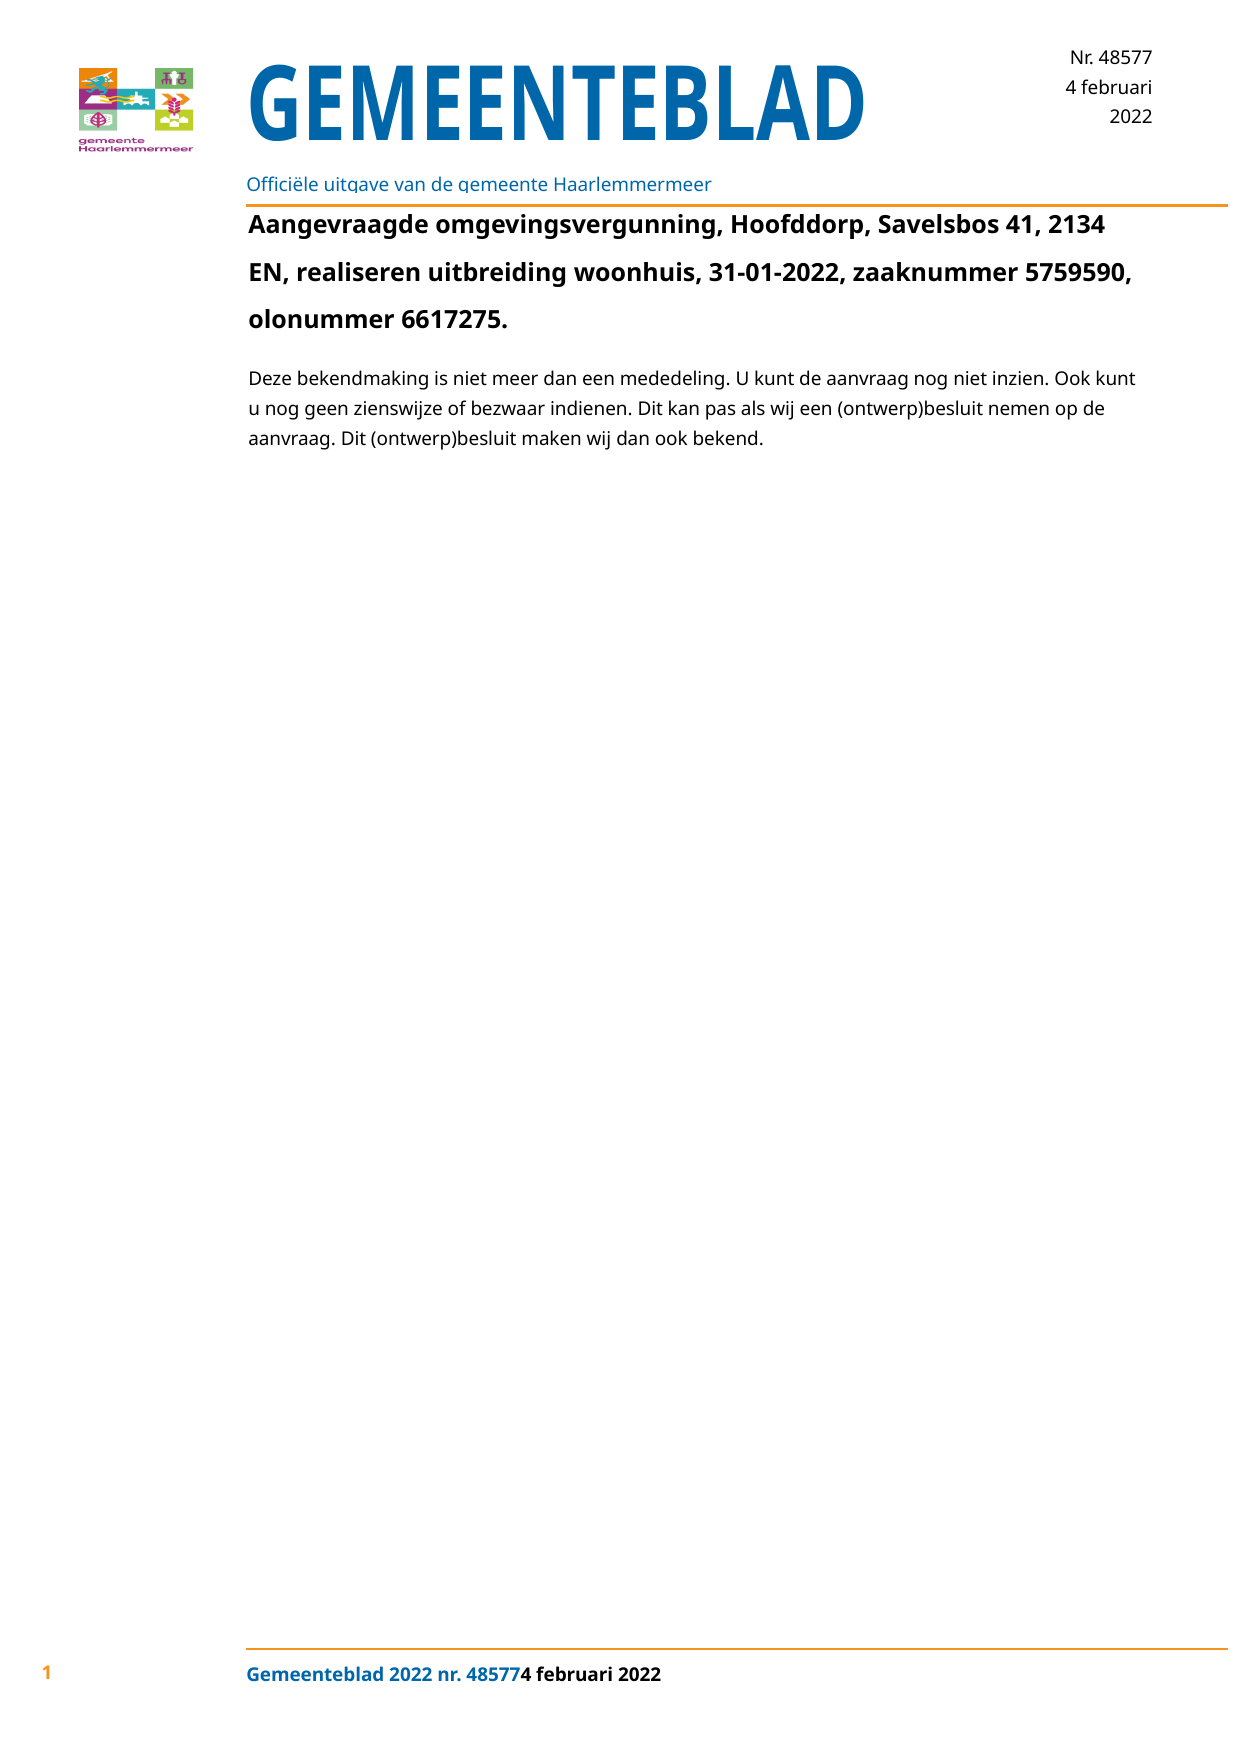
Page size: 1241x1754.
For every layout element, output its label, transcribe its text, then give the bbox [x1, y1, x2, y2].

picture [41, 47, 231, 172]
text Aangevraagde omgevingsvergunning, Hoofddorp, Savelsbos 41, 2134 EN, realiseren uitbreiding woonhuis, 31-01-2022, zaaknummer 5759590, olonummer 6617275. [248, 207, 1152, 336]
text Deze bekendmaking is niet meer dan een mededeling. U kunt de aanvraag nog niet inzien. Ook kunt u nog geen zienswijze of bezwaar indienen. Dit kan pas als wij een (ontwerp)besluit nemen op de aanvraag. Dit (ontwerp)besluit maken wij dan ook bekend. [248, 366, 1152, 450]
